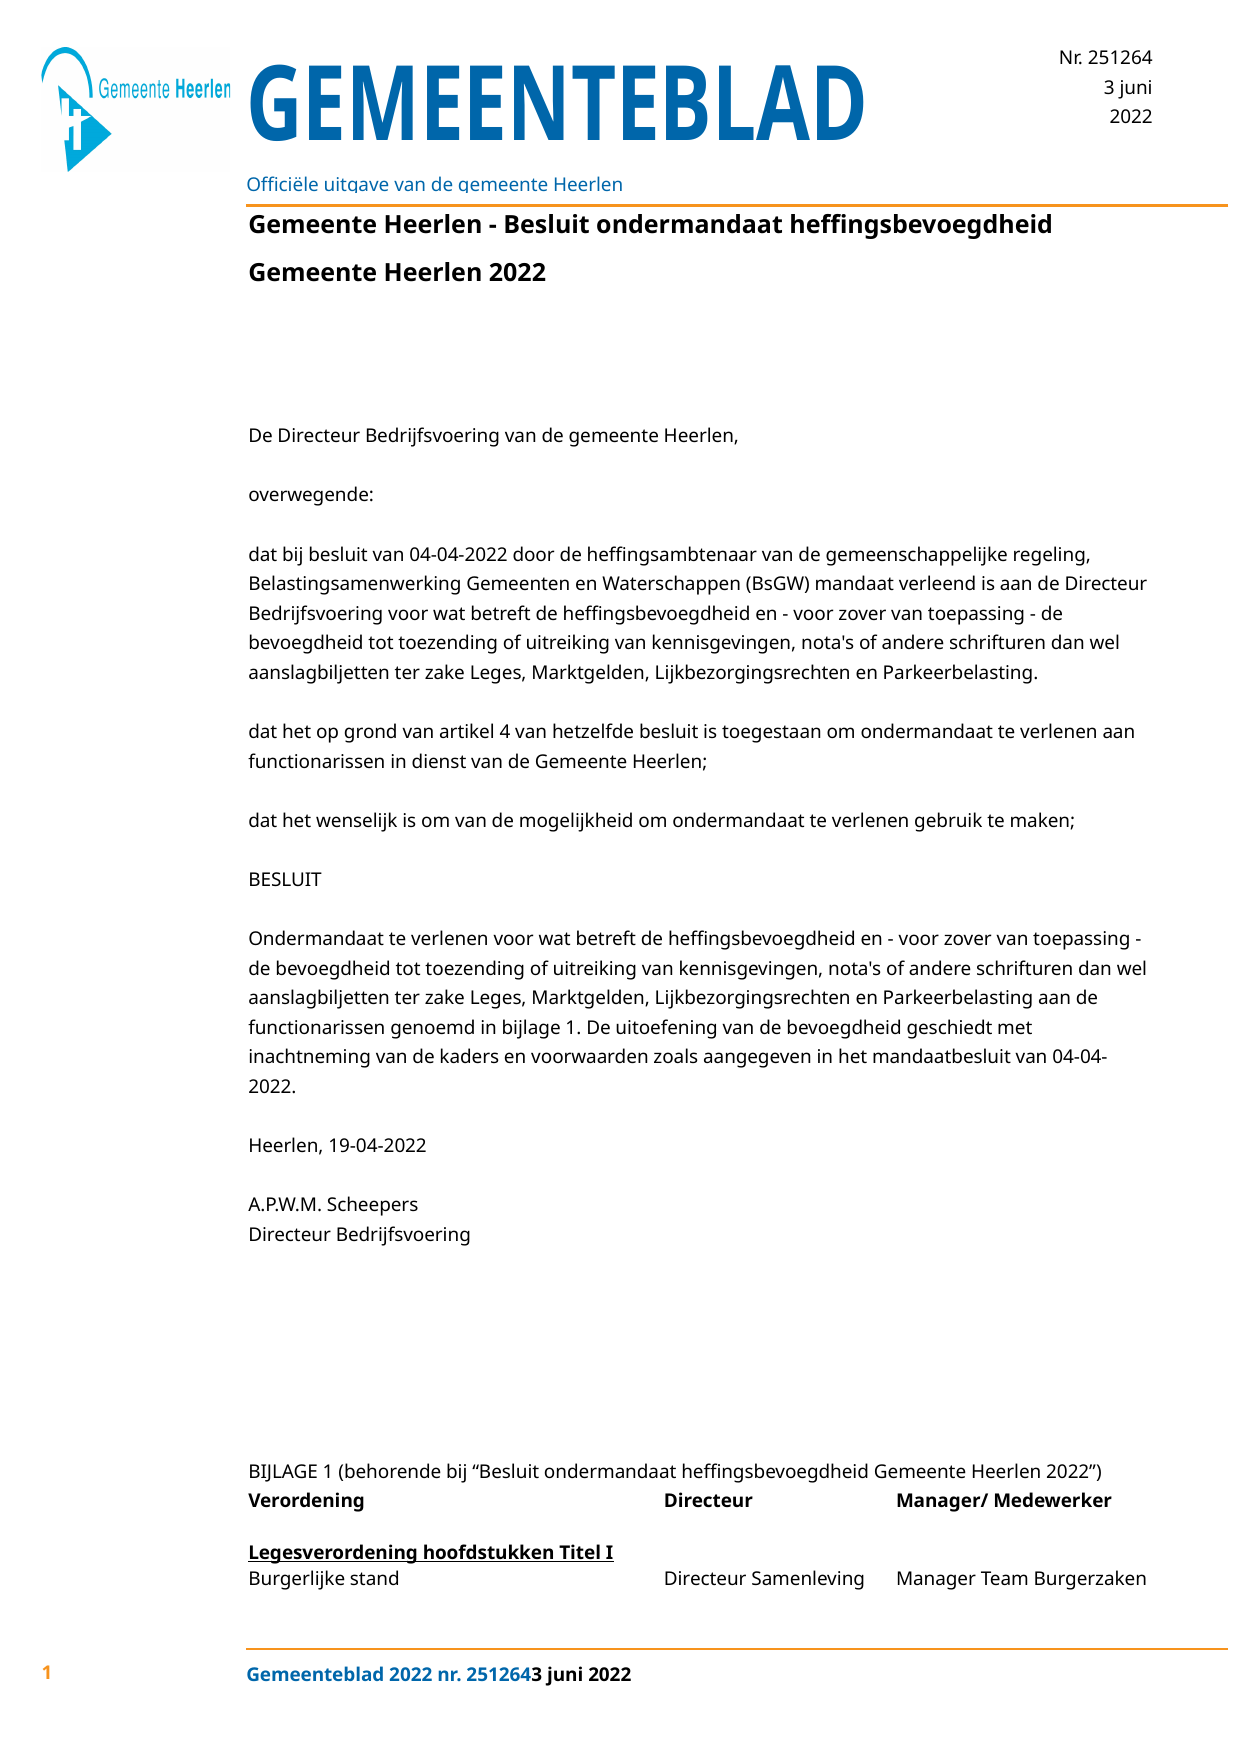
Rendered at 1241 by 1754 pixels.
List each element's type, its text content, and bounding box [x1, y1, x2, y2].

text BESLUIT [248, 866, 1152, 892]
table_header Manager/ Medewerker [896, 1488, 1152, 1513]
text A.P.W.M. Scheepers [248, 1192, 1152, 1217]
table_cell [896, 1513, 1152, 1539]
picture [41, 47, 59, 70]
text De Directeur Bedrijfsvoering van de gemeente Heerlen, [248, 422, 1152, 448]
text Directeur Bedrijfsvoering [248, 1221, 1152, 1247]
table_cell [248, 1513, 664, 1539]
text dat bij besluit van 04-04-2022 door de heffingsambtenaar van de gemeenschappelijke regeling, Belastingsamenwerking Gemeenten en Waterschappen (BsGW) mandaat verleend is aan de Directeur Bedrijfsvoering voor wat betreft de heffingsbevoegdheid en - voor zover van toepassing - de bevoegdheid tot toezending of uitreiking van kennisgevingen, nota's of andere schrifturen dan wel aanslagbiljetten ter zake Leges, Marktgelden, Lijkbezorgingsrechten en Parkeerbelasting. [248, 541, 1152, 685]
table_cell [896, 1539, 1152, 1565]
picture [41, 47, 231, 172]
text Heerlen, 19-04-2022 [248, 1132, 1152, 1158]
table_header Verordening [248, 1488, 664, 1513]
text dat het op grond van artikel 4 van hetzelfde besluit is toegestaan om ondermandaat te verlenen aan functionarissen in dienst van de Gemeente Heerlen; [248, 718, 1152, 774]
text dat het wenselijk is om van de mogelijkheid om ondermandaat te verlenen gebruik te maken; [248, 807, 1152, 833]
text overwegende: [248, 482, 1152, 507]
table_cell Directeur Samenleving [664, 1565, 896, 1591]
table_header Directeur [664, 1488, 896, 1513]
text Gemeente Heerlen - Besluit ondermandaat heffingsbevoegdheid Gemeente Heerlen 2022 [248, 207, 1152, 288]
table_cell Burgerlijke stand [248, 1565, 664, 1591]
table_cell [664, 1539, 896, 1565]
text Ondermandaat te verlenen voor wat betreft de heffingsbevoegdheid en - voor zover van toepassing - de bevoegdheid tot toezending of uitreiking van kennisgevingen, nota's of andere schrifturen dan wel aanslagbiljetten ter zake Leges, Marktgelden, Lijkbezorgingsrechten en Parkeerbelasting aan de functionarissen genoemd in bijlage 1. De uitoefening van de bevoegdheid geschiedt met inachtneming van de kaders en voorwaarden zoals aangegeven in het mandaatbesluit van 04-04-2022. [248, 925, 1152, 1099]
table_cell Manager Team Burgerzaken [896, 1565, 1152, 1591]
text BIJLAGE 1 (behorende bij “Besluit ondermandaat heffingsbevoegdheid Gemeente Heerlen 2022”) [248, 1458, 1152, 1484]
table_cell [664, 1513, 896, 1539]
table_cell Legesverordening hoofdstukken Titel I [248, 1539, 664, 1565]
